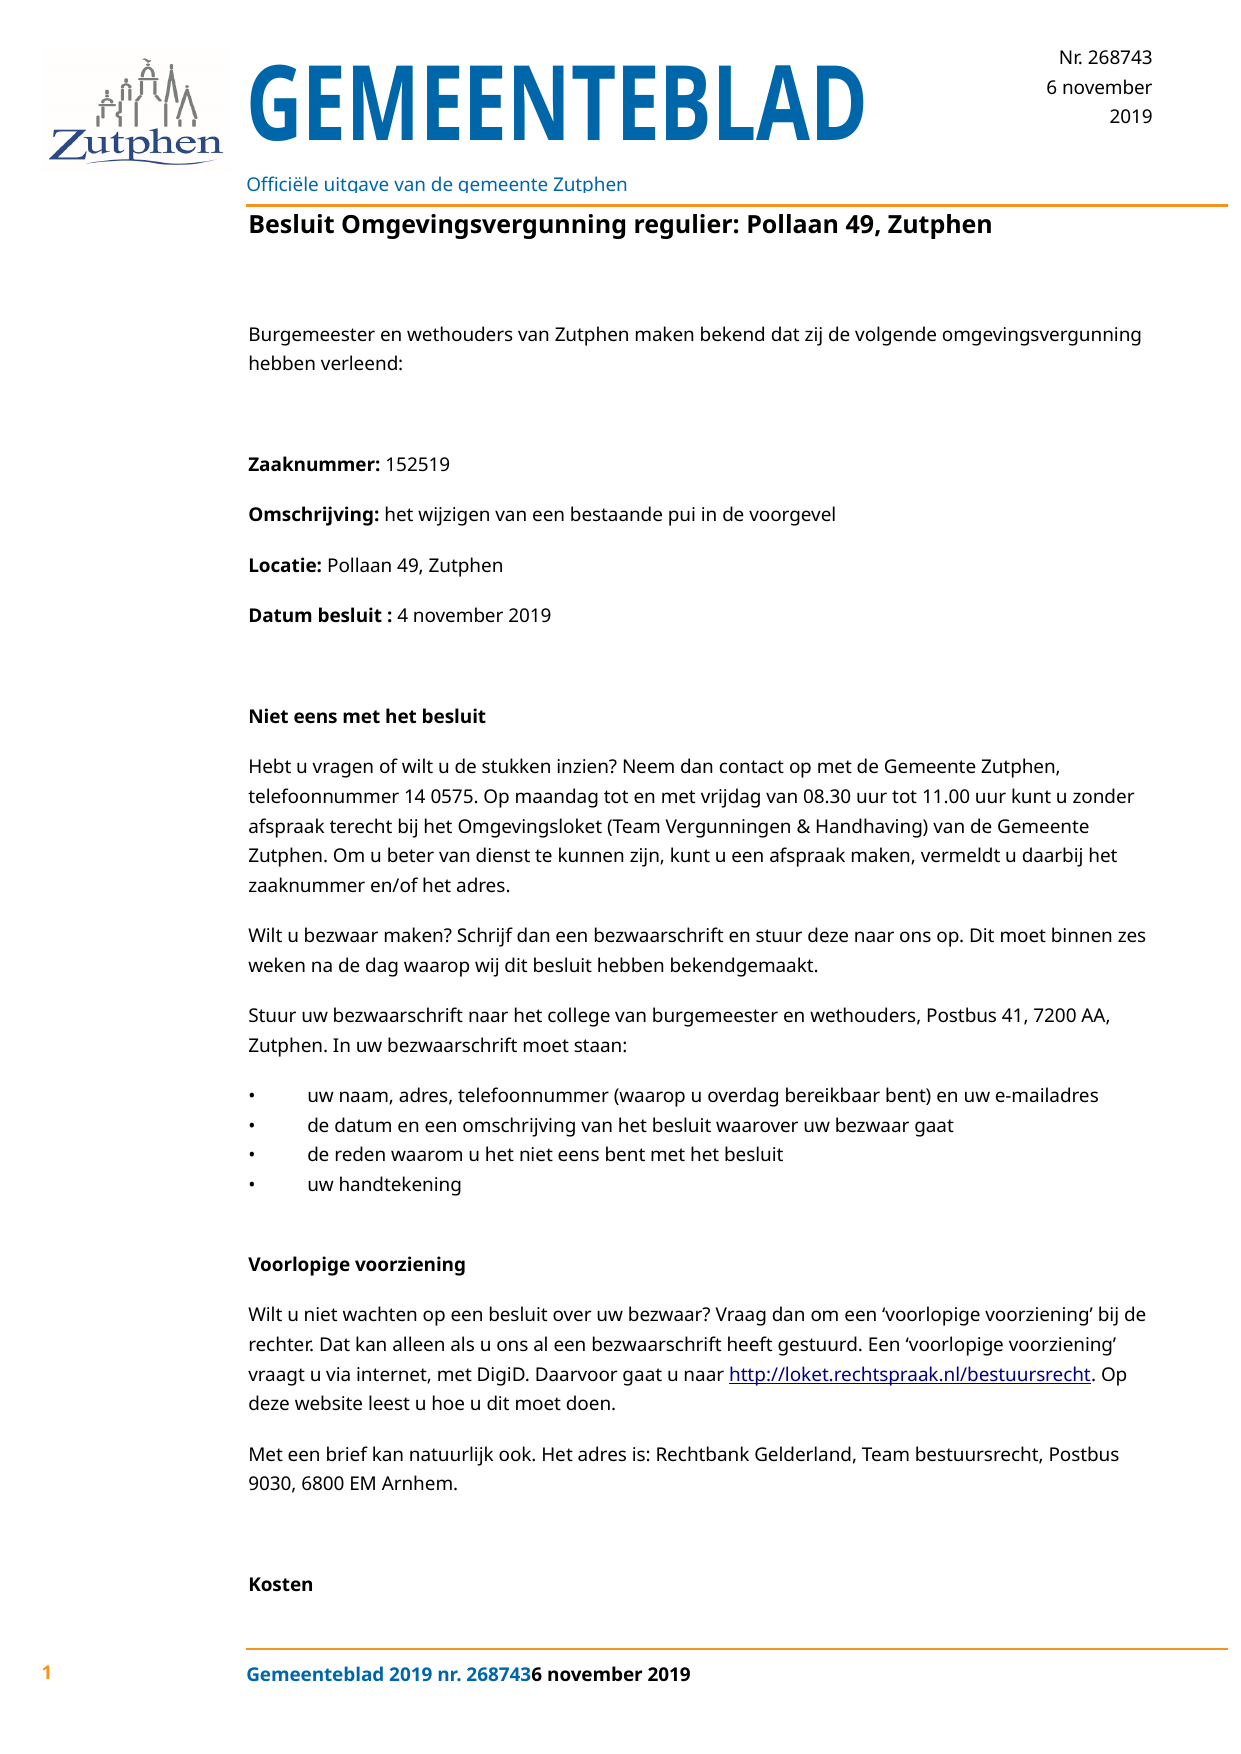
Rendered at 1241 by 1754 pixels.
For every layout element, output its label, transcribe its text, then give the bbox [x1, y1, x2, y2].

text Met een brief kan natuurlijk ook. Het adres is: Rechtbank Gelderland, Team bestuursrecht, Postbus 9030, 6800 EM Arnhem. [248, 1441, 1152, 1496]
picture [41, 47, 231, 172]
text Hebt u vragen of wilt u de stukken inzien? Neem dan contact op met de Gemeente Zutphen, telefoonnummer 14 0575. Op maandag tot en met vrijdag van 08.30 uur tot 11.00 uur kunt u zonder afspraak terecht bij het Omgevingsloket (Team Vergunningen & Handhaving) van de Gemeente Zutphen. Om u beter van dienst te kunnen zijn, kunt u een afspraak maken, vermeldt u daarbij het zaaknummer en/of het adres. [248, 754, 1152, 898]
list de reden waarom u het niet eens bent met het besluit [248, 1142, 1152, 1167]
list uw handtekening [248, 1171, 1152, 1197]
text Zaaknummer: 152519 [248, 451, 1152, 477]
list de datum en een omschrijving van het besluit waarover uw bezwaar gaat [248, 1112, 1152, 1138]
text Stuur uw bezwaarschrift naar het college van burgemeester en wethouders, Postbus 41, 7200 AA, Zutphen. In uw bezwaarschrift moet staan: [248, 1002, 1152, 1058]
text Locatie: Pollaan 49, Zutphen [248, 552, 1152, 578]
text Wilt u bezwaar maken? Schrijf dan een bezwaarschrift en stuur deze naar ons op. Dit moet binnen zes weken na de dag waarop wij dit besluit hebben bekendgemaakt. [248, 922, 1152, 978]
text Wilt u niet wachten op een besluit over uw bezwaar? Vraag dan om een ‘voorlopige voorziening’ bij de rechter. Dat kan alleen als u ons al een bezwaarschrift heeft gestuurd. Een ‘voorlopige voorziening’ vraagt u via internet, met DigiD. Daarvoor gaat u naar http://loket.rechtspraak.nl/bestuursrecht. Op deze website leest u hoe u dit moet doen. [248, 1302, 1152, 1416]
text Niet eens met het besluit [248, 703, 1152, 729]
text Omschrijving: het wijzigen van een bestaande pui in de voorgevel [248, 502, 1152, 527]
text Voorlopige voorziening [248, 1251, 1152, 1277]
list uw naam, adres, telefoonnummer (waarop u overdag bereikbaar bent) en uw e-mailadres [248, 1082, 1152, 1108]
text Besluit Omgevingsvergunning regulier: Pollaan 49, Zutphen [248, 207, 1152, 241]
text Kosten [248, 1571, 1152, 1597]
text Burgemeester en wethouders van Zutphen maken bekend dat zij de volgende omgevingsvergunning hebben verleend: [248, 321, 1152, 376]
text Datum besluit : 4 november 2019 [248, 602, 1152, 628]
